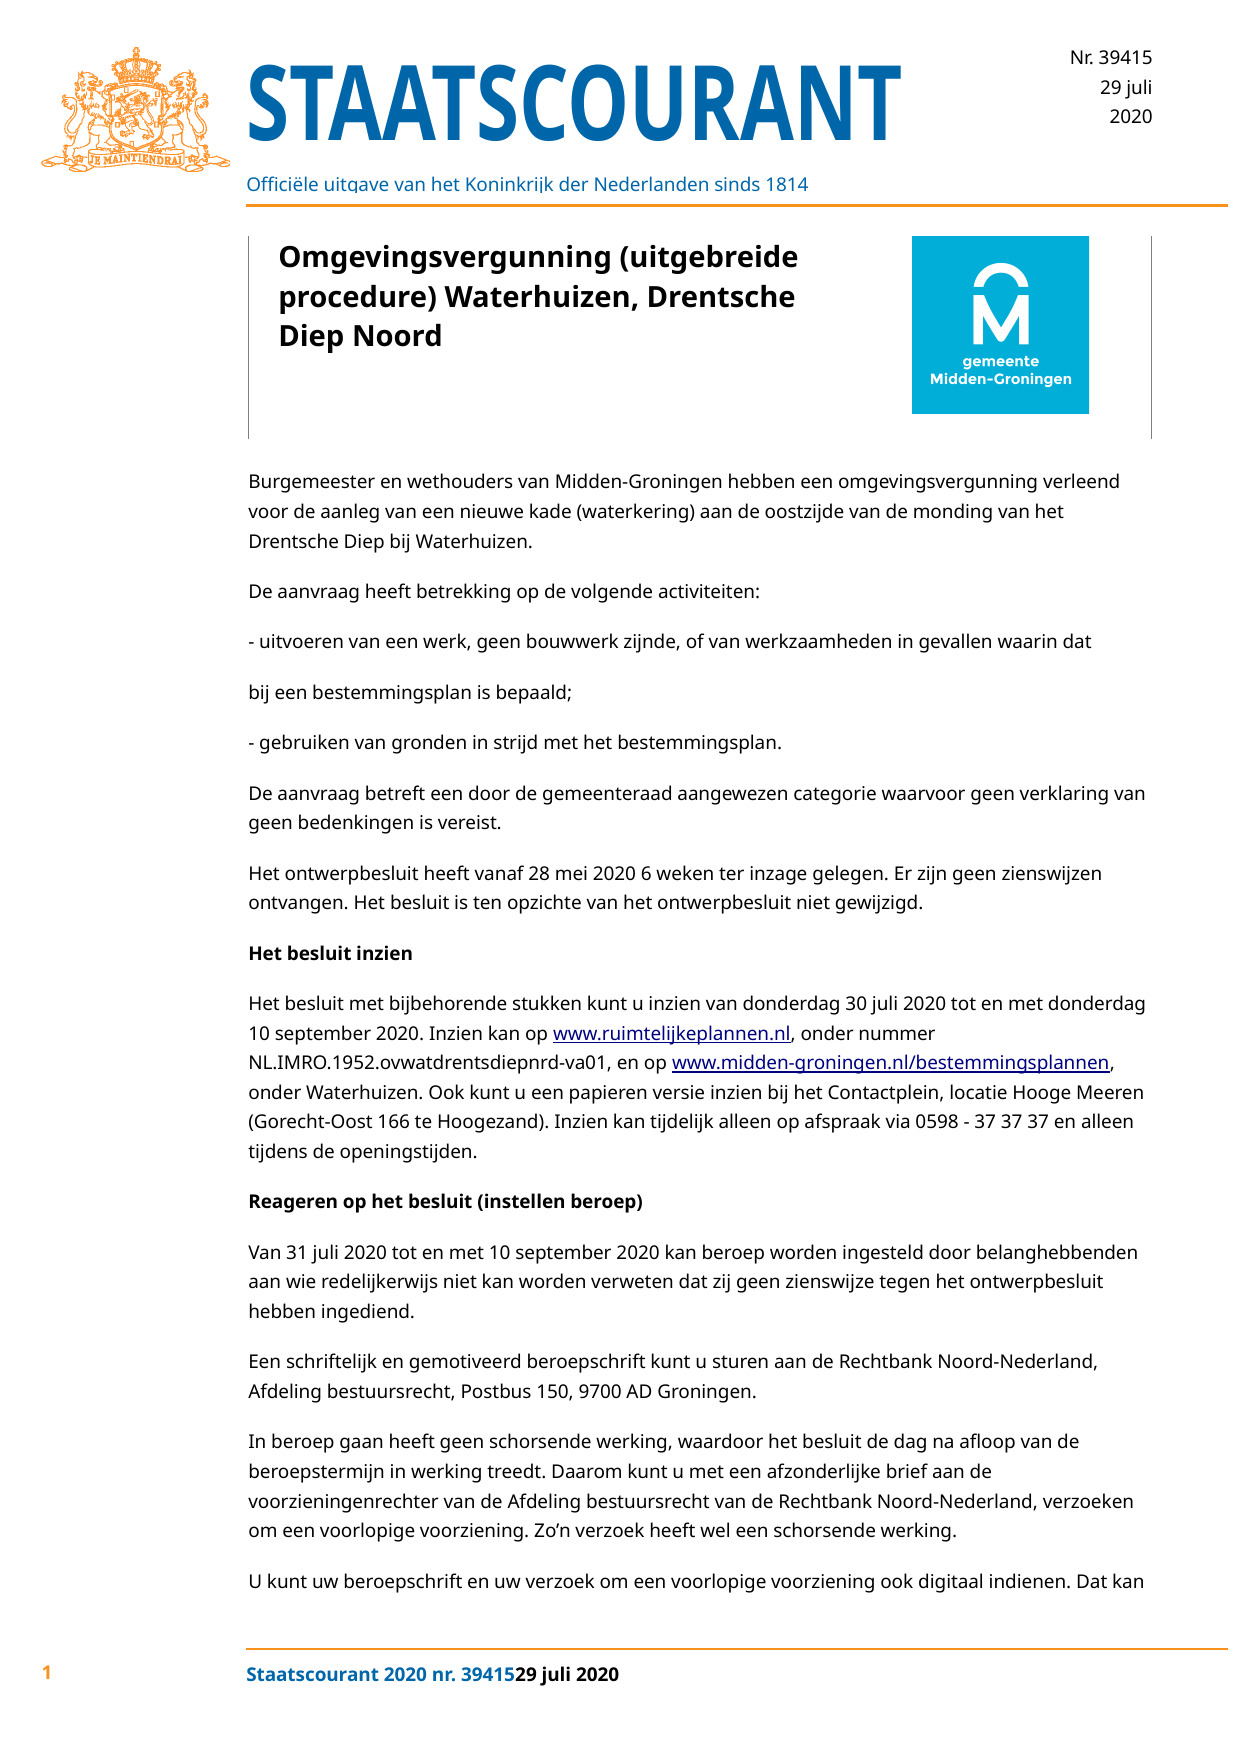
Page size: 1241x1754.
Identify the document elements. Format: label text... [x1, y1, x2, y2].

picture [41, 47, 231, 172]
text Het besluit met bijbehorende stukken kunt u inzien van donderdag 30 juli 2020 tot en met donderdag 10 september 2020. Inzien kan op www.ruimtelijkeplannen.nl, onder nummer NL.IMRO.1952.ovwatdrentsdiepnrd-va01, en op www.midden-groningen.nl/bestemmingsplannen, onder Waterhuizen. Ook kunt u een papieren versie inzien bij het Contactplein, locatie Hooge Meeren (Gorecht-Oost 166 te Hoogezand). Inzien kan tijdelijk alleen op afspraak via 0598 - 37 37 37 en alleen tijdens de openingstijden. [248, 990, 1152, 1164]
table_header [1090, 236, 1151, 413]
table_header [850, 236, 912, 413]
text Het ontwerpbesluit heeft vanaf 28 mei 2020 6 weken ter inzage gelegen. Er zijn geen zienswijzen ontvangen. Het besluit is ten opzichte van het ontwerpbesluit niet gewijzigd. [248, 860, 1152, 915]
text Burgemeester en wethouders van Midden-Groningen hebben een omgevingsvergunning verleend voor de aanleg van een nieuwe kade (waterkering) aan de oostzijde van de monding van het Drentsche Diep bij Waterhuizen. [248, 469, 1152, 553]
text - uitvoeren van een werk, geen bouwwerk zijnde, of van werkzaamheden in gevallen waarin dat [248, 629, 1152, 654]
picture [974, 296, 1028, 344]
text bij een bestemmingsplan is bepaald; [248, 679, 1152, 705]
text Het besluit inzien [248, 940, 1152, 966]
text De aanvraag heeft betrekking op de volgende activiteiten: [248, 578, 1152, 604]
text Een schriftelijk en gemotiveerd beroepschrift kunt u sturen aan de Rechtbank Noord-Nederland, Afdeling bestuursrecht, Postbus 150, 9700 AD Groningen. [248, 1349, 1152, 1404]
picture [983, 359, 989, 366]
picture [964, 359, 971, 368]
picture [1046, 377, 1052, 385]
picture [932, 374, 942, 383]
picture [975, 264, 1027, 286]
text De aanvraag betreft een door de gemeenteraad aangewezen categorie waarvoor geen verklaring van geen bedenkingen is vereist. [248, 780, 1152, 835]
text Reageren op het besluit (instellen beroep) [248, 1189, 1152, 1214]
text In beroep gaan heeft geen schorsende werking, waardoor het besluit de dag na afloop van de beroepstermijn in werking treedt. Daarom kunt u met een afzonderlijke brief aan de voorzieningenrechter van de Afdeling bestuursrecht van de Rechtbank Noord-Nederland, verzoeken om een voorlopige voorziening. Zo’n verzoek heeft wel een schorsende werking. [248, 1429, 1152, 1543]
text - gebruiken van gronden in strijd met het bestemmingsplan. [248, 729, 1152, 755]
table_header Omgevingsvergunning (uitgebreide procedure) Waterhuizen, Drentsche Diep Noord [249, 236, 850, 439]
text Van 31 juli 2020 tot en met 10 september 2020 kan beroep worden ingesteld door belanghebbenden aan wie redelijkerwijs niet kan worden verweten dat zij geen zienswijze tegen het ontwerpbesluit hebben ingediend. [248, 1239, 1152, 1324]
table_header [850, 414, 1151, 439]
text U kunt uw beroepschrift en uw verzoek om een voorlopige voorziening ook digitaal indienen. Dat kan [248, 1568, 1152, 1593]
